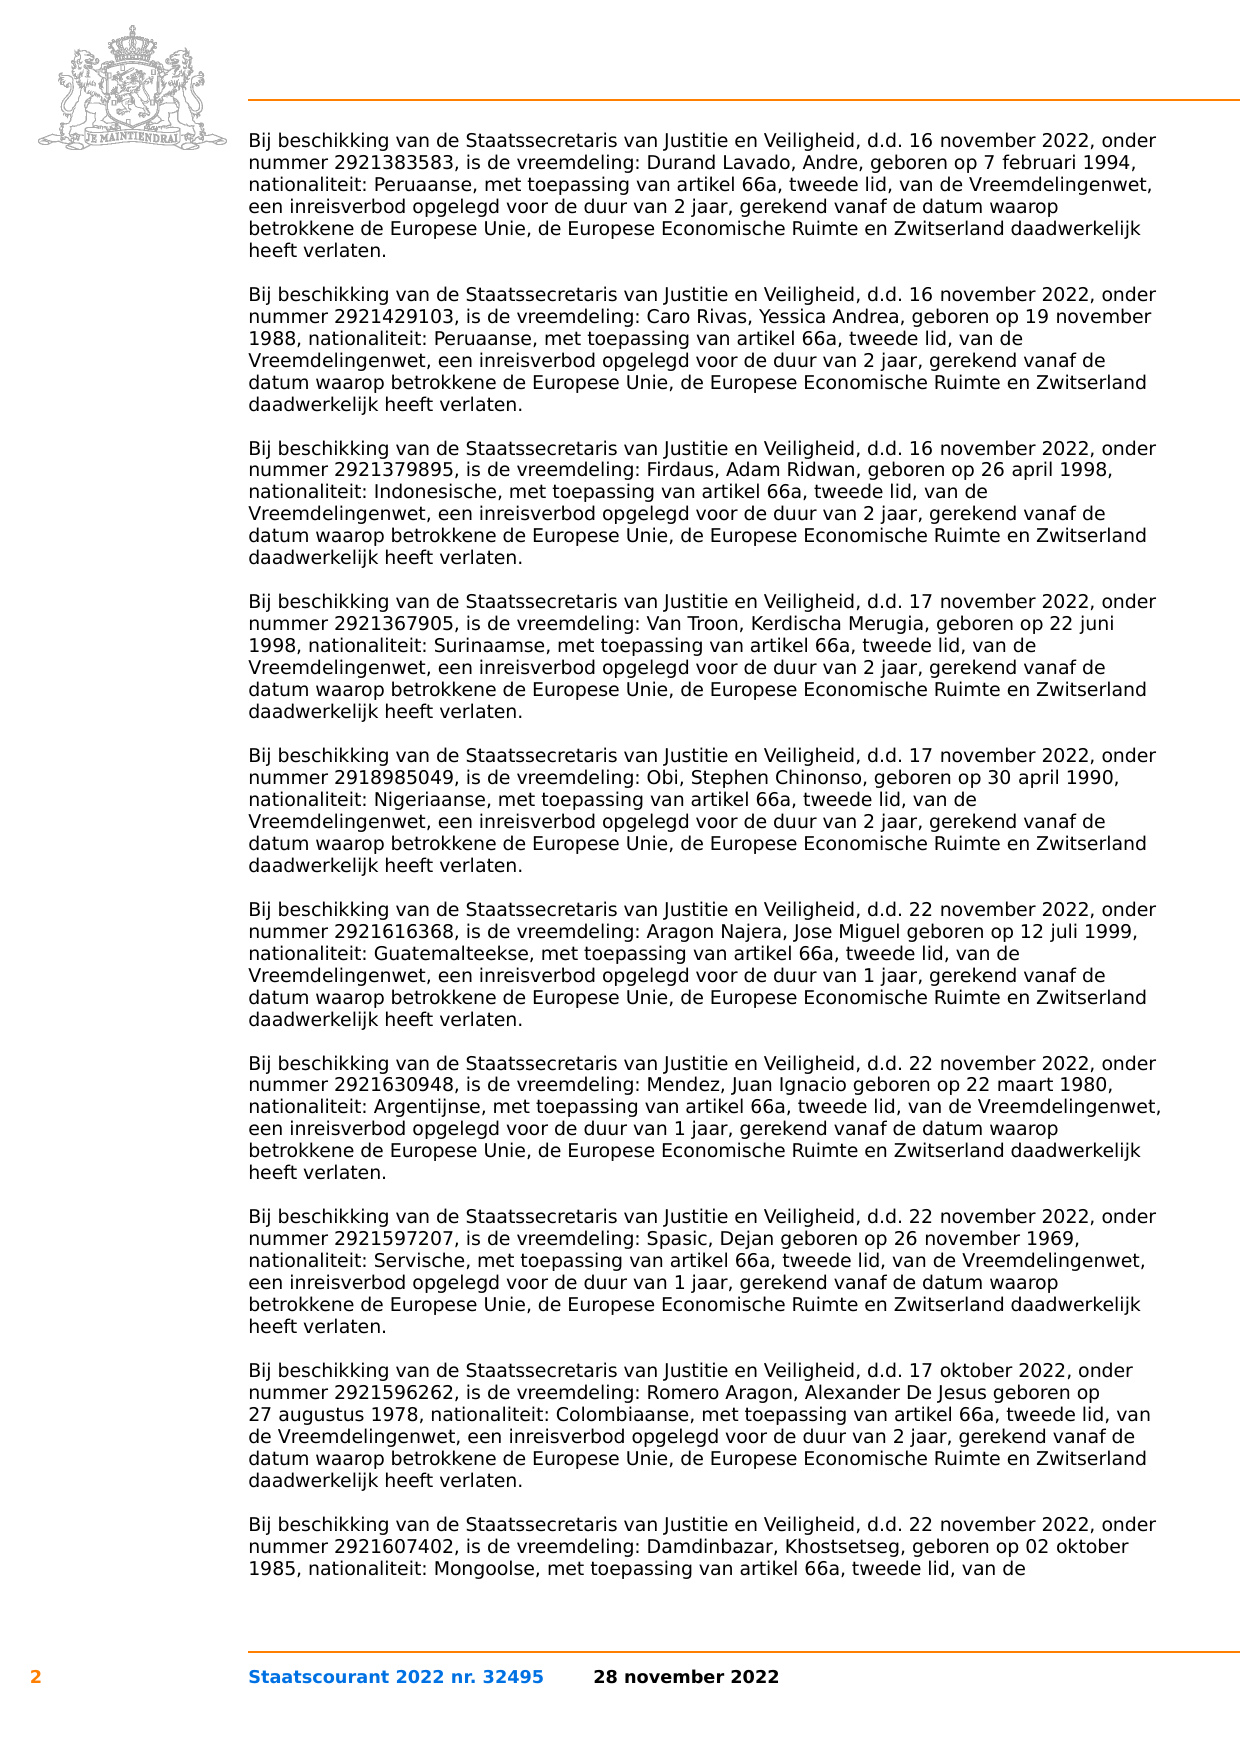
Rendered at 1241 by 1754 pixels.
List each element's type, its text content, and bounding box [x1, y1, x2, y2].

text Bij beschikking van de Staatssecretaris van Justitie en Veiligheid, d.d. 17 november 2022, onder nummer 2921367905, is de vreemdeling: Van Troon, Kerdischa Merugia, geboren op 22 juni 1998, nationaliteit: Surinaamse, met toepassing van artikel 66a, tweede lid, van de Vreemdelingenwet, een inreisverbod opgelegd voor de duur van 2 jaar, gerekend vanaf de datum waarop betrokkene de Europese Unie, de Europese Economische Ruimte en Zwitserland daadwerkelijk heeft verlaten. [248, 591, 1163, 723]
text Bij beschikking van de Staatssecretaris van Justitie en Veiligheid, d.d. 16 november 2022, onder nummer 2921383583, is de vreemdeling: Durand Lavado, Andre, geboren op 7 februari 1994, nationaliteit: Peruaanse, met toepassing van artikel 66a, tweede lid, van de Vreemdelingenwet, een inreisverbod opgelegd voor de duur van 2 jaar, gerekend vanaf de datum waarop betrokkene de Europese Unie, de Europese Economische Ruimte en Zwitserland daadwerkelijk heeft verlaten. [248, 130, 1163, 262]
text Bij beschikking van de Staatssecretaris van Justitie en Veiligheid, d.d. 17 oktober 2022, onder nummer 2921596262, is de vreemdeling: Romero Aragon, Alexander De Jesus geboren op 27 augustus 1978, nationaliteit: Colombiaanse, met toepassing van artikel 66a, tweede lid, van de Vreemdelingenwet, een inreisverbod opgelegd voor de duur van 2 jaar, gerekend vanaf de datum waarop betrokkene de Europese Unie, de Europese Economische Ruimte en Zwitserland daadwerkelijk heeft verlaten. [248, 1360, 1163, 1492]
text Bij beschikking van de Staatssecretaris van Justitie en Veiligheid, d.d. 22 november 2022, onder nummer 2921607402, is de vreemdeling: Damdinbazar, Khostsetseg, geboren op 02 oktober 1985, nationaliteit: Mongoolse, met toepassing van artikel 66a, tweede lid, van de [248, 1514, 1163, 1579]
text Bij beschikking van de Staatssecretaris van Justitie en Veiligheid, d.d. 22 november 2022, onder nummer 2921597207, is de vreemdeling: Spasic, Dejan geboren op 26 november 1969, nationaliteit: Servische, met toepassing van artikel 66a, tweede lid, van de Vreemdelingenwet, een inreisverbod opgelegd voor de duur van 1 jaar, gerekend vanaf de datum waarop betrokkene de Europese Unie, de Europese Economische Ruimte en Zwitserland daadwerkelijk heeft verlaten. [248, 1206, 1163, 1338]
text Bij beschikking van de Staatssecretaris van Justitie en Veiligheid, d.d. 22 november 2022, onder nummer 2921616368, is de vreemdeling: Aragon Najera, Jose Miguel geboren op 12 juli 1999, nationaliteit: Guatemalteekse, met toepassing van artikel 66a, tweede lid, van de Vreemdelingenwet, een inreisverbod opgelegd voor de duur van 1 jaar, gerekend vanaf de datum waarop betrokkene de Europese Unie, de Europese Economische Ruimte en Zwitserland daadwerkelijk heeft verlaten. [248, 899, 1163, 1031]
text Bij beschikking van de Staatssecretaris van Justitie en Veiligheid, d.d. 17 november 2022, onder nummer 2918985049, is de vreemdeling: Obi, Stephen Chinonso, geboren op 30 april 1990, nationaliteit: Nigeriaanse, met toepassing van artikel 66a, tweede lid, van de Vreemdelingenwet, een inreisverbod opgelegd voor de duur van 2 jaar, gerekend vanaf de datum waarop betrokkene de Europese Unie, de Europese Economische Ruimte en Zwitserland daadwerkelijk heeft verlaten. [248, 745, 1163, 877]
text Bij beschikking van de Staatssecretaris van Justitie en Veiligheid, d.d. 22 november 2022, onder nummer 2921630948, is de vreemdeling: Mendez, Juan Ignacio geboren op 22 maart 1980, nationaliteit: Argentijnse, met toepassing van artikel 66a, tweede lid, van de Vreemdelingenwet, een inreisverbod opgelegd voor de duur van 1 jaar, gerekend vanaf de datum waarop betrokkene de Europese Unie, de Europese Economische Ruimte en Zwitserland daadwerkelijk heeft verlaten. [248, 1052, 1163, 1184]
text Bij beschikking van de Staatssecretaris van Justitie en Veiligheid, d.d. 16 november 2022, onder nummer 2921429103, is de vreemdeling: Caro Rivas, Yessica Andrea, geboren op 19 november 1988, nationaliteit: Peruaanse, met toepassing van artikel 66a, tweede lid, van de Vreemdelingenwet, een inreisverbod opgelegd voor de duur van 2 jaar, gerekend vanaf de datum waarop betrokkene de Europese Unie, de Europese Economische Ruimte en Zwitserland daadwerkelijk heeft verlaten. [248, 284, 1163, 416]
text Bij beschikking van de Staatssecretaris van Justitie en Veiligheid, d.d. 16 november 2022, onder nummer 2921379895, is de vreemdeling: Firdaus, Adam Ridwan, geboren op 26 april 1998, nationaliteit: Indonesische, met toepassing van artikel 66a, tweede lid, van de Vreemdelingenwet, een inreisverbod opgelegd voor de duur van 2 jaar, gerekend vanaf de datum waarop betrokkene de Europese Unie, de Europese Economische Ruimte en Zwitserland daadwerkelijk heeft verlaten. [248, 437, 1163, 569]
picture [38, 25, 227, 150]
